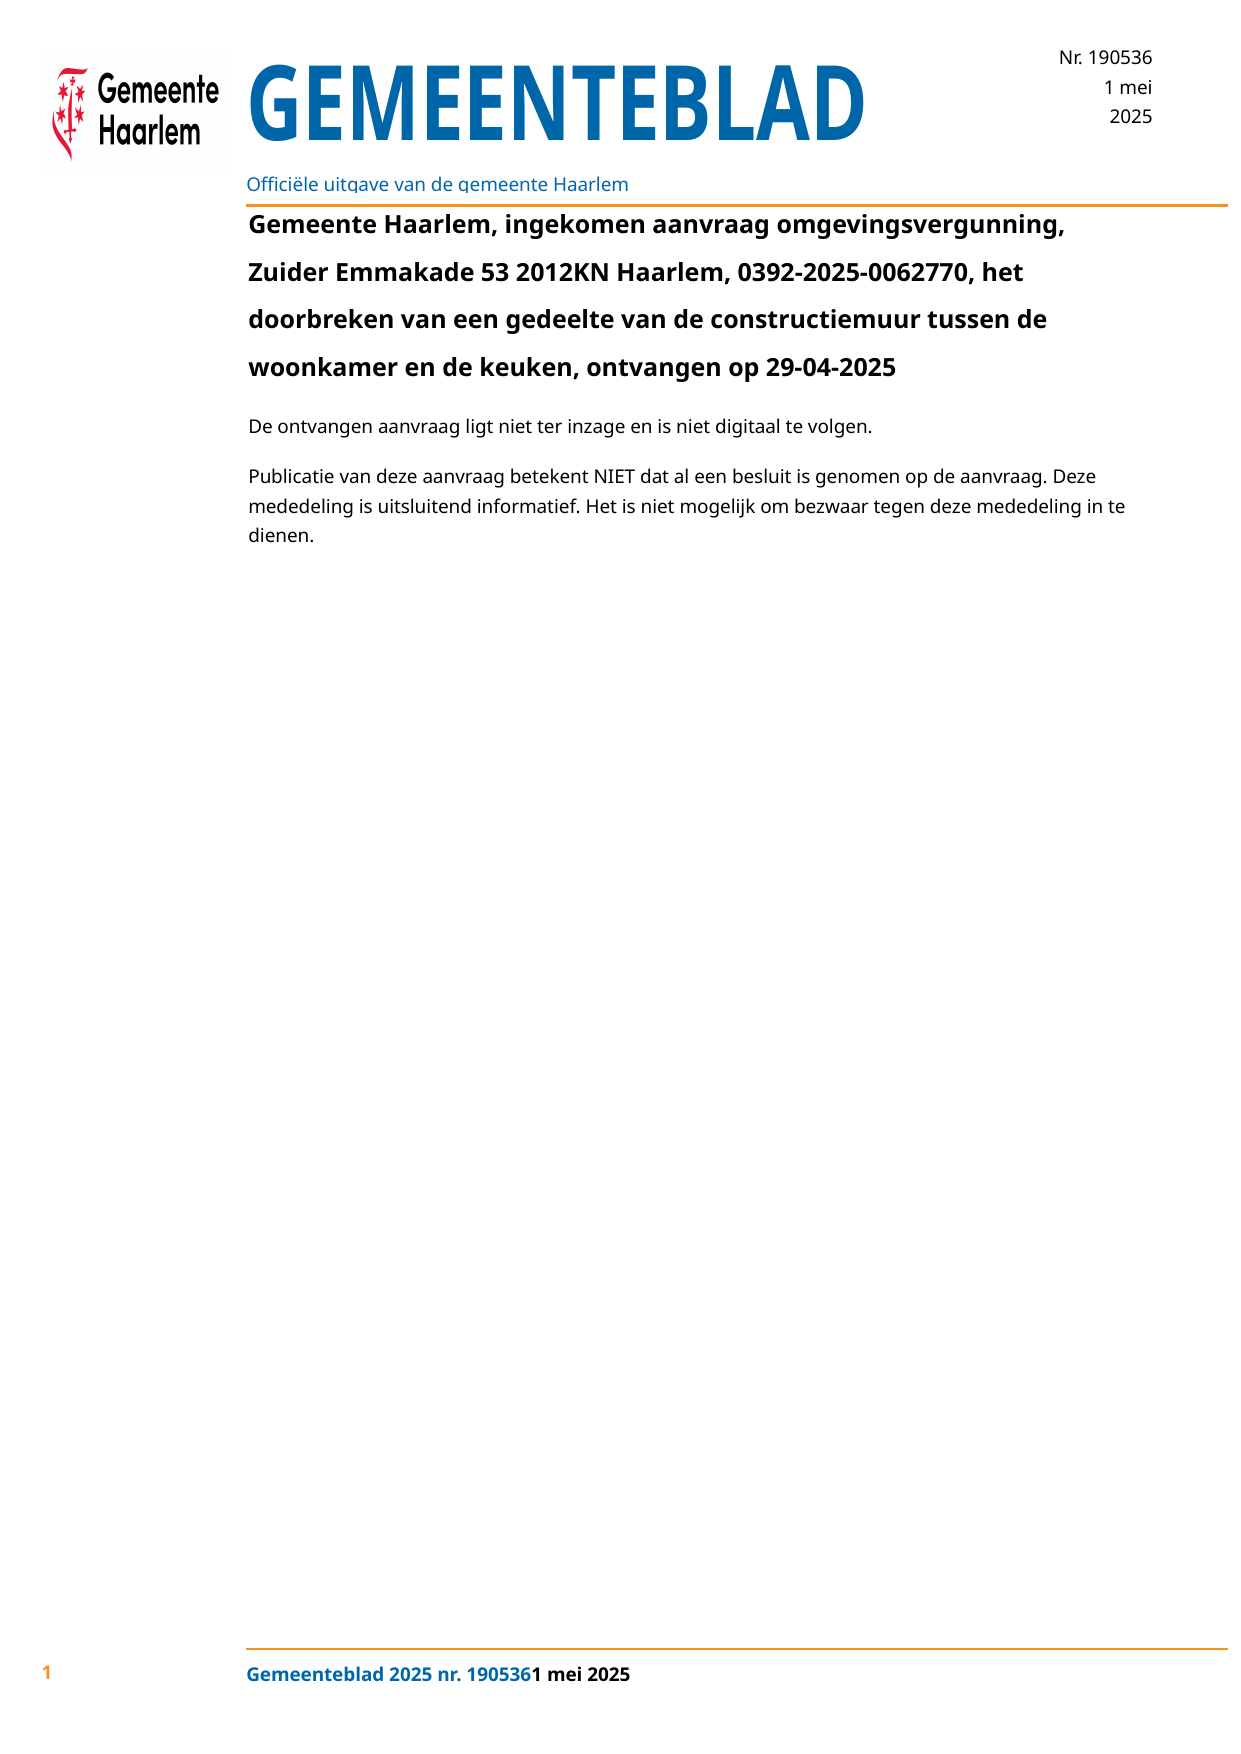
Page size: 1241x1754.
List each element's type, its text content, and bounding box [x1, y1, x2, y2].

text De ontvangen aanvraag ligt niet ter inzage en is niet digitaal te volgen. [248, 413, 1152, 439]
text Publicatie van deze aanvraag betekent NIET dat al een besluit is genomen op de aanvraag. Deze mededeling is uitsluitend informatief. Het is niet mogelijk om bezwaar tegen deze mededeling in te dienen. [248, 463, 1152, 548]
text Gemeente Haarlem, ingekomen aanvraag omgevingsvergunning, Zuider Emmakade 53 2012KN Haarlem, 0392-2025-0062770, het doorbreken van een gedeelte van de constructiemuur tussen de woonkamer en de keuken, ontvangen op 29-04-2025 [248, 207, 1152, 384]
picture [41, 47, 231, 172]
